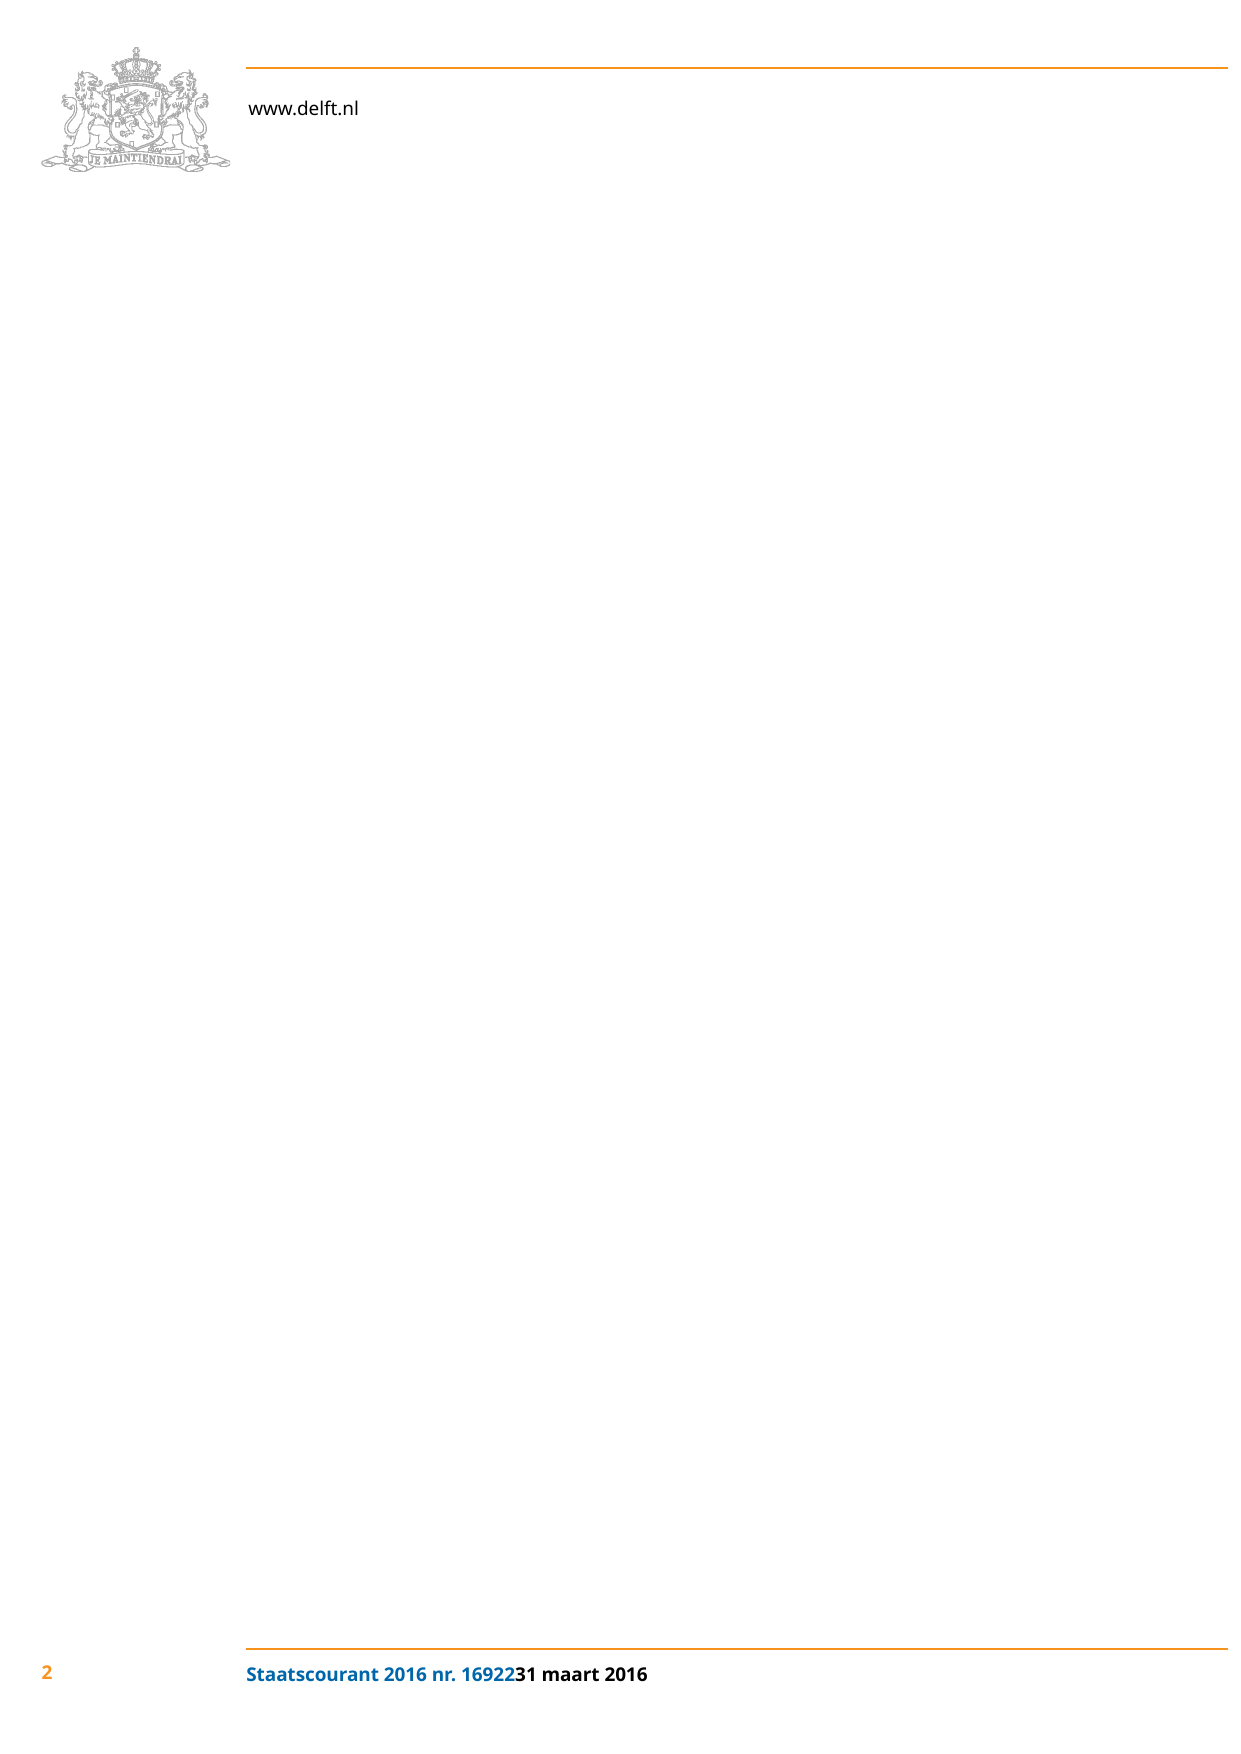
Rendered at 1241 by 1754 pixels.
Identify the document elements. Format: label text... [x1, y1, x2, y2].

text www.delft.nl [248, 95, 1152, 121]
picture [41, 47, 231, 172]
